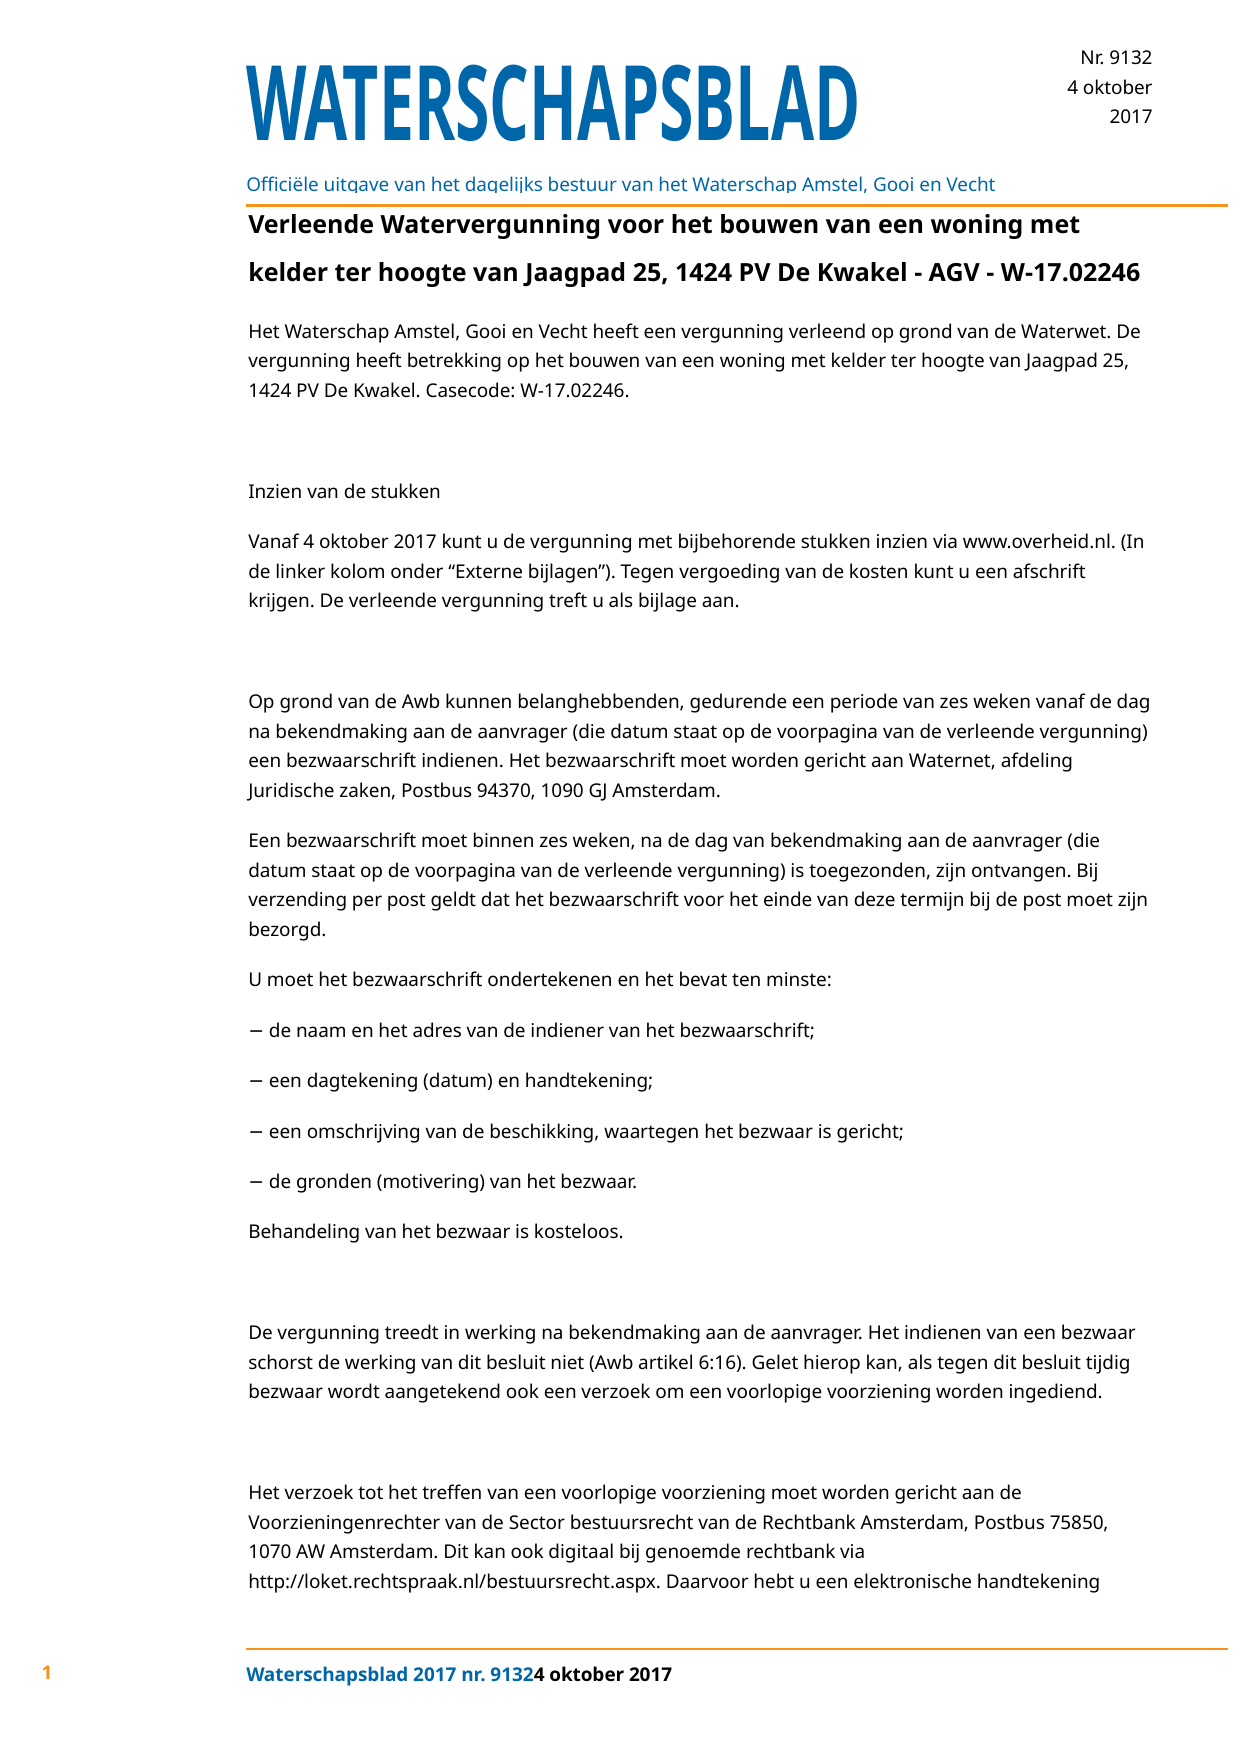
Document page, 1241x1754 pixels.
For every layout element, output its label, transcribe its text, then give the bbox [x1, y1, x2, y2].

text Het Waterschap Amstel, Gooi en Vecht heeft een vergunning verleend op grond van de Waterwet. De vergunning heeft betrekking op het bouwen van een woning met kelder ter hoogte van Jaagpad 25, 1424 PV De Kwakel. Casecode: W-17.02246. [248, 318, 1152, 403]
text − een omschrijving van de beschikking, waartegen het bezwaar is gericht; [248, 1118, 1152, 1144]
picture [41, 47, 231, 172]
text De vergunning treedt in werking na bekendmaking aan de aanvrager. Het indienen van een bezwaar schorst de werking van dit besluit niet (Awb artikel 6:16). Gelet hierop kan, als tegen dit besluit tijdig bezwaar wordt aangetekend ook een verzoek om een voorlopige voorziening worden ingediend. [248, 1319, 1152, 1404]
text U moet het bezwaarschrift ondertekenen en het bevat ten minste: [248, 967, 1152, 992]
text − de naam en het adres van de indiener van het bezwaarschrift; [248, 1017, 1152, 1043]
text Op grond van de Awb kunnen belanghebbenden, gedurende een periode van zes weken vanaf de dag na bekendmaking aan de aanvrager (die datum staat op de voorpagina van de verleende vergunning) een bezwaarschrift indienen. Het bezwaarschrift moet worden gericht aan Waternet, afdeling Juridische zaken, Postbus 94370, 1090 GJ Amsterdam. [248, 688, 1152, 803]
text Verleende Watervergunning voor het bouwen van een woning met kelder ter hoogte van Jaagpad 25, 1424 PV De Kwakel - AGV - W-17.02246 [248, 207, 1152, 288]
text Een bezwaarschrift moet binnen zes weken, na de dag van bekendmaking aan de aanvrager (die datum staat op de voorpagina van de verleende vergunning) is toegezonden, zijn ontvangen. Bij verzending per post geldt dat het bezwaarschrift voor het einde van deze termijn bij de post moet zijn bezorgd. [248, 827, 1152, 942]
text Het verzoek tot het treffen van een voorlopige voorziening moet worden gericht aan de Voorzieningenrechter van de Sector bestuursrecht van de Rechtbank Amsterdam, Postbus 75850, 1070 AW Amsterdam. Dit kan ook digitaal bij genoemde rechtbank via http://loket.rechtspraak.nl/bestuursrecht.aspx. Daarvoor hebt u een elektronische handtekening [248, 1479, 1152, 1594]
text − een dagtekening (datum) en handtekening; [248, 1067, 1152, 1093]
text Behandeling van het bezwaar is kosteloos. [248, 1219, 1152, 1244]
text Vanaf 4 oktober 2017 kunt u de vergunning met bijbehorende stukken inzien via www.overheid.nl. (In de linker kolom onder “Externe bijlagen”). Tegen vergoeding van de kosten kunt u een afschrift krijgen. De verleende vergunning treft u als bijlage aan. [248, 528, 1152, 613]
text Inzien van de stukken [248, 478, 1152, 504]
text − de gronden (motivering) van het bezwaar. [248, 1168, 1152, 1194]
